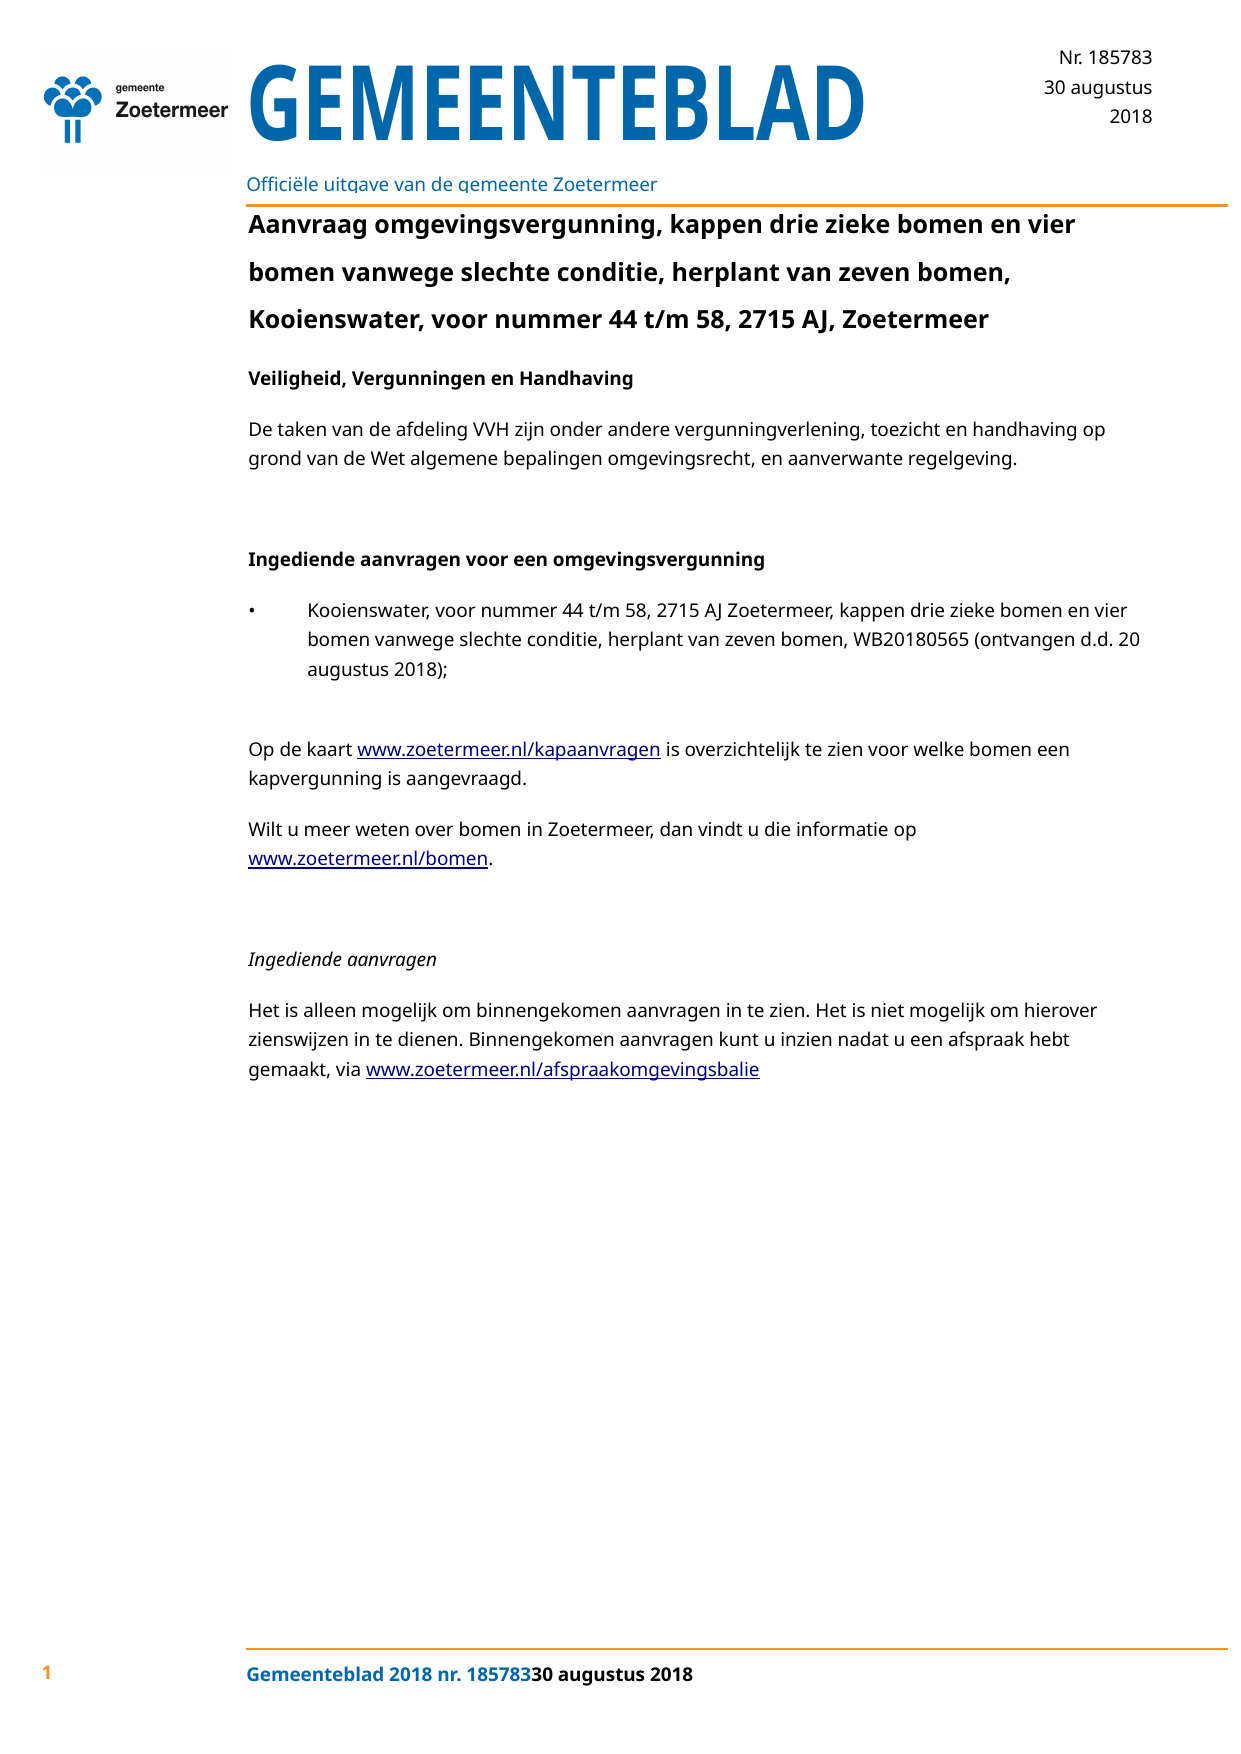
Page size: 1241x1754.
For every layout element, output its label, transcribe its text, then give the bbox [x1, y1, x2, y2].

text De taken van de afdeling VVH zijn onder andere vergunningverlening, toezicht en handhaving op grond van de Wet algemene bepalingen omgevingsrecht, en aanverwante regelgeving. [248, 416, 1152, 471]
picture [41, 47, 231, 172]
text Aanvraag omgevingsvergunning, kappen drie zieke bomen en vier bomen vanwege slechte conditie, herplant van zeven bomen, Kooienswater, voor nummer 44 t/m 58, 2715 AJ, Zoetermeer [248, 207, 1152, 336]
text Het is alleen mogelijk om binnengekomen aanvragen in te zien. Het is niet mogelijk om hierover zienswijzen in te dienen. Binnengekomen aanvragen kunt u inzien nadat u een afspraak hebt gemaakt, via www.zoetermeer.nl/afspraakomgevingsbalie [248, 997, 1152, 1082]
text Veiligheid, Vergunningen en Handhaving [248, 366, 1152, 391]
text Ingediende aanvragen voor een omgevingsvergunning [248, 546, 1152, 572]
list Kooienswater, voor nummer 44 t/m 58, 2715 AJ Zoetermeer, kappen drie zieke bomen en vier bomen vanwege slechte conditie, herplant van zeven bomen, WB20180565 (ontvangen d.d. 20 augustus 2018); [248, 597, 1152, 682]
text Wilt u meer weten over bomen in Zoetermeer, dan vindt u die informatie op www.zoetermeer.nl/bomen. [248, 816, 1152, 871]
text Op de kaart www.zoetermeer.nl/kapaanvragen is overzichtelijk te zien voor welke bomen een kapvergunning is aangevraagd. [248, 736, 1152, 791]
text Ingediende aanvragen [248, 946, 1152, 972]
